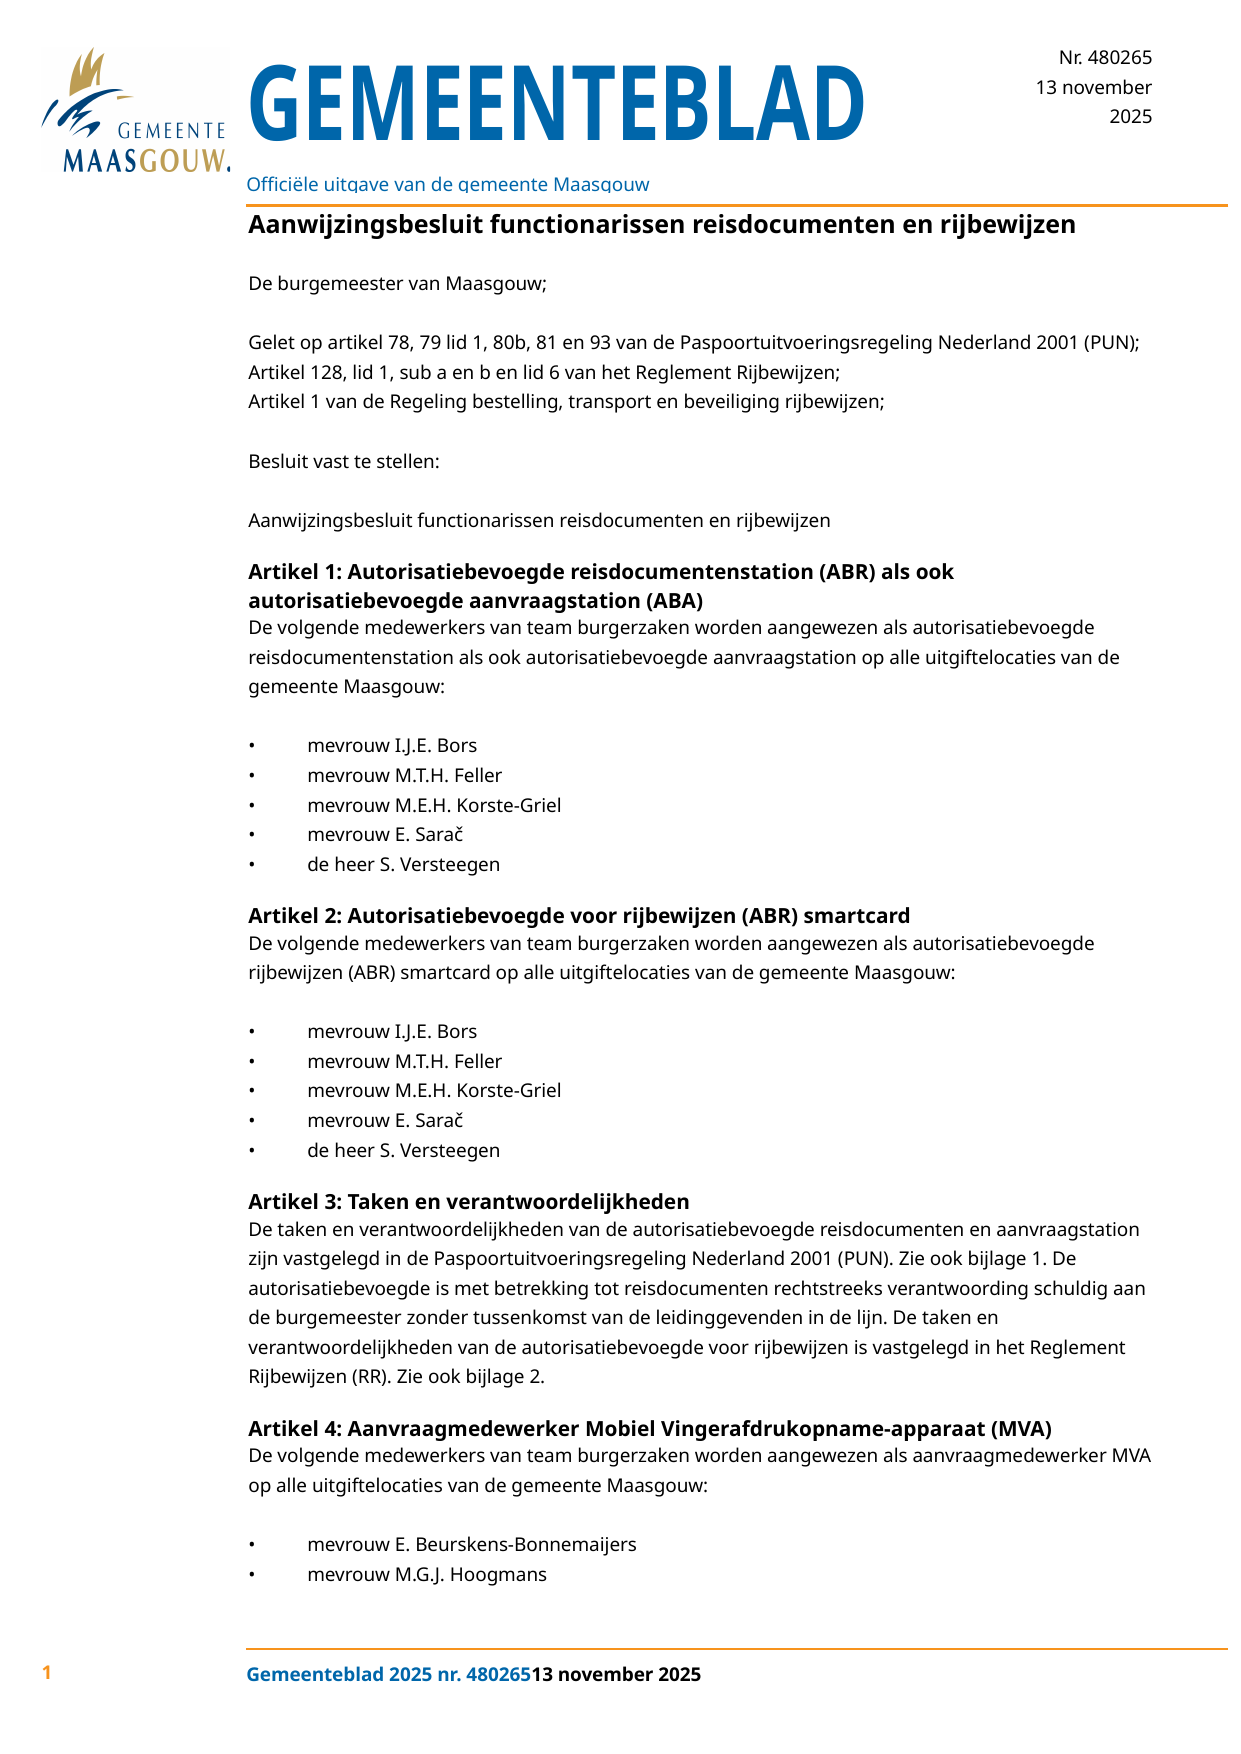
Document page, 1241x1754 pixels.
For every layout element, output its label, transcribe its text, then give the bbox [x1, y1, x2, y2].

text Aanwijzingsbesluit functionarissen reisdocumenten en rijbewijzen [248, 507, 1152, 533]
list mevrouw M.E.H. Korste-Griel [248, 792, 1152, 817]
text De volgende medewerkers van team burgerzaken worden aangewezen als autorisatiebevoegde rijbewijzen (ABR) smartcard op alle uitgiftelocaties van de gemeente Maasgouw: [248, 930, 1152, 985]
text Gelet op artikel 78, 79 lid 1, 80b, 81 en 93 van de Paspoortuitvoeringsregeling Nederland 2001 (PUN); Artikel 128, lid 1, sub a en b en lid 6 van het Reglement Rijbewijzen; [248, 329, 1152, 385]
text Artikel 3: Taken en verantwoordelijkheden [248, 1187, 1152, 1216]
list de heer S. Versteegen [248, 1137, 1152, 1163]
list mevrouw M.E.H. Korste-Griel [248, 1078, 1152, 1103]
list mevrouw M.T.H. Feller [248, 762, 1152, 788]
list de heer S. Versteegen [248, 851, 1152, 877]
list mevrouw E. Beurskens-Bonnemaijers [248, 1531, 1152, 1557]
list mevrouw E. Sarač [248, 1107, 1152, 1133]
list mevrouw M.T.H. Feller [248, 1048, 1152, 1074]
text De volgende medewerkers van team burgerzaken worden aangewezen als aanvraagmedewerker MVA op alle uitgiftelocaties van de gemeente Maasgouw: [248, 1442, 1152, 1498]
picture [41, 47, 231, 172]
text Artikel 4: Aanvraagmedewerker Mobiel Vingerafdrukopname-apparaat (MVA) [248, 1414, 1152, 1442]
text De volgende medewerkers van team burgerzaken worden aangewezen als autorisatiebevoegde reisdocumentenstation als ook autorisatiebevoegde aanvraagstation op alle uitgiftelocaties van de gemeente Maasgouw: [248, 614, 1152, 699]
text Artikel 1: Autorisatiebevoegde reisdocumentenstation (ABR) als ook autorisatiebevoegde aanvraagstation (ABA) [248, 557, 1152, 614]
list mevrouw E. Sarač [248, 821, 1152, 847]
text Aanwijzingsbesluit functionarissen reisdocumenten en rijbewijzen [248, 207, 1152, 241]
text De burgemeester van Maasgouw; [248, 270, 1152, 296]
text Besluit vast te stellen: [248, 448, 1152, 473]
list mevrouw M.G.J. Hoogmans [248, 1561, 1152, 1587]
text Artikel 2: Autorisatiebevoegde voor rijbewijzen (ABR) smartcard [248, 901, 1152, 930]
list mevrouw I.J.E. Bors [248, 1018, 1152, 1044]
list mevrouw I.J.E. Bors [248, 733, 1152, 758]
text De taken en verantwoordelijkheden van de autorisatiebevoegde reisdocumenten en aanvraagstation zijn vastgelegd in de Paspoortuitvoeringsregeling Nederland 2001 (PUN). Zie ook bijlage 1. De autorisatiebevoegde is met betrekking tot reisdocumenten rechtstreeks verantwoording schuldig aan de burgemeester zonder tussenkomst van de leidinggevenden in de lijn. De taken en verantwoordelijkheden van de autorisatiebevoegde voor rijbewijzen is vastgelegd in het Reglement Rijbewijzen (RR). Zie ook bijlage 2. [248, 1216, 1152, 1389]
text Artikel 1 van de Regeling bestelling, transport en beveiliging rijbewijzen; [248, 389, 1152, 414]
